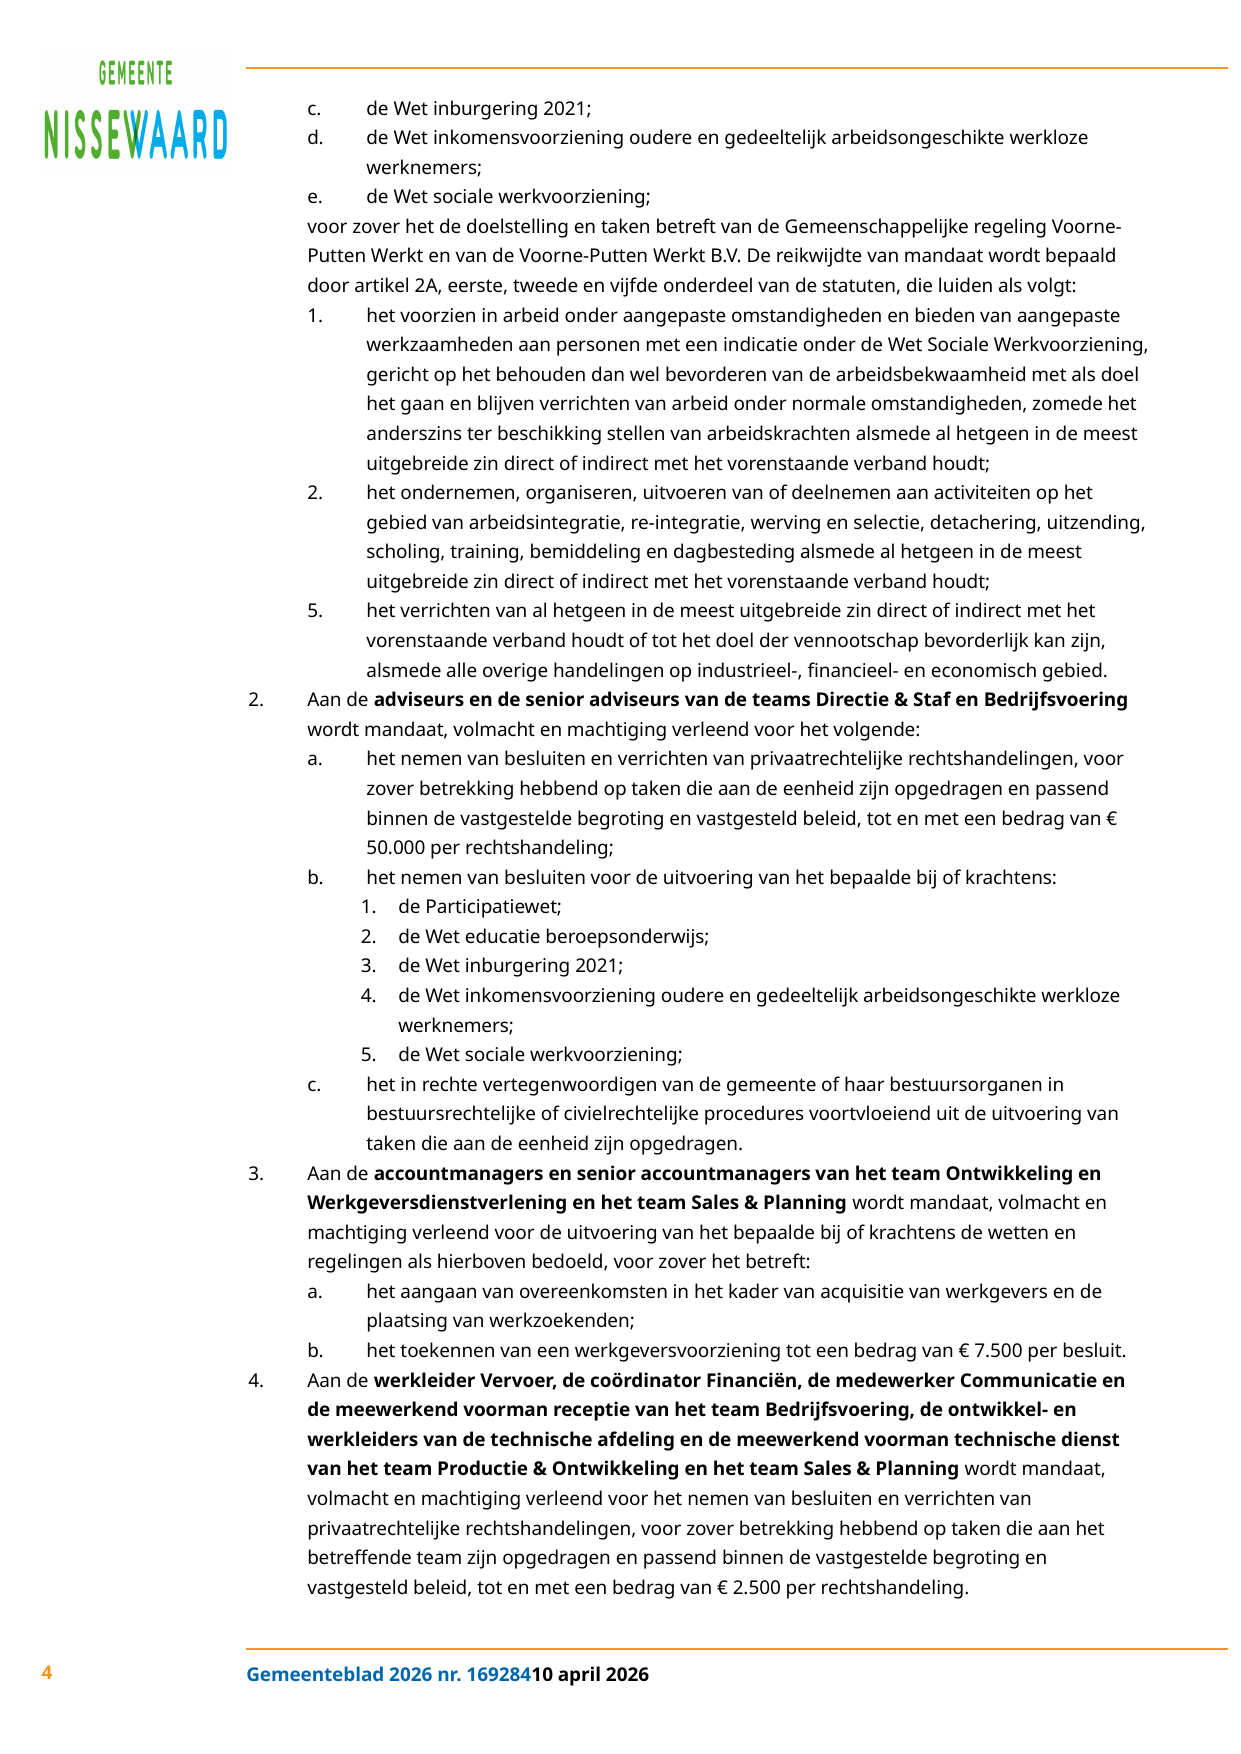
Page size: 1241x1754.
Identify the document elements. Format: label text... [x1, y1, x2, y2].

list de Wet sociale werkvoorziening; [361, 1041, 1152, 1067]
list de Wet inburgering 2021; [307, 95, 1152, 121]
list Aan de adviseurs en de senior adviseurs van de teams Directie & Staf en Bedrijfsvoering wordt mandaat, volmacht en machtiging verleend voor het volgende: [248, 686, 1152, 742]
picture [41, 47, 231, 172]
list het nemen van besluiten voor de uitvoering van het bepaalde bij of krachtens: [307, 864, 1152, 890]
list het ondernemen, organiseren, uitvoeren van of deelnemen aan activiteiten op het gebied van arbeidsintegratie, re-integratie, werving en selectie, detachering, uitzending, scholing, training, bemiddeling en dagbesteding alsmede al hetgeen in de meest uitgebreide zin direct of indirect met het vorenstaande verband houdt; [307, 479, 1152, 594]
list Aan de accountmanagers en senior accountmanagers van het team Ontwikkeling en Werkgeversdienstverlening en het team Sales & Planning wordt mandaat, volmacht en machtiging verleend voor de uitvoering van het bepaalde bij of krachtens de wetten en regelingen als hierboven bedoeld, voor zover het betreft: [248, 1160, 1152, 1274]
list het nemen van besluiten en verrichten van privaatrechtelijke rechtshandelingen, voor zover betrekking hebbend op taken die aan de eenheid zijn opgedragen en passend binnen de vastgestelde begroting en vastgesteld beleid, tot en met een bedrag van € 50.000 per rechtshandeling; [307, 746, 1152, 860]
list de Participatiewet; [361, 893, 1152, 919]
list het aangaan van overeenkomsten in het kader van acquisitie van werkgevers en de plaatsing van werkzoekenden; [307, 1278, 1152, 1333]
list voor zover het de doelstelling en taken betreft van de Gemeenschappelijke regeling Voorne-Putten Werkt en van de Voorne-Putten Werkt B.V. De reikwijdte van mandaat wordt bepaald door artikel 2A, eerste, tweede en vijfde onderdeel van de statuten, die luiden als volgt: [248, 213, 1152, 298]
list de Wet inburgering 2021; [361, 953, 1152, 978]
list de Wet educatie beroepsonderwijs; [361, 923, 1152, 949]
list het toekennen van een werkgeversvoorziening tot een bedrag van € 7.500 per besluit. [307, 1337, 1152, 1363]
list Aan de werkleider Vervoer, de coördinator Financiën, de medewerker Communicatie en de meewerkend voorman receptie van het team Bedrijfsvoering, de ontwikkel- en werkleiders van de technische afdeling en de meewerkend voorman technische dienst van het team Productie & Ontwikkeling en het team Sales & Planning wordt mandaat, volmacht en machtiging verleend voor het nemen van besluiten en verrichten van privaatrechtelijke rechtshandelingen, voor zover betrekking hebbend op taken die aan het betreffende team zijn opgedragen en passend binnen de vastgestelde begroting en vastgesteld beleid, tot en met een bedrag van € 2.500 per rechtshandeling. [248, 1367, 1152, 1600]
list het verrichten van al hetgeen in de meest uitgebreide zin direct of indirect met het vorenstaande verband houdt of tot het doel der vennootschap bevorderlijk kan zijn, alsmede alle overige handelingen op industrieel-, financieel- en economisch gebied. [307, 598, 1152, 683]
list het in rechte vertegenwoordigen van de gemeente of haar bestuursorganen in bestuursrechtelijke of civielrechtelijke procedures voortvloeiend uit de uitvoering van taken die aan de eenheid zijn opgedragen. [307, 1071, 1152, 1156]
list de Wet inkomensvoorziening oudere en gedeeltelijk arbeidsongeschikte werkloze werknemers; [307, 124, 1152, 180]
list de Wet sociale werkvoorziening; [307, 183, 1152, 209]
list het voorzien in arbeid onder aangepaste omstandigheden en bieden van aangepaste werkzaamheden aan personen met een indicatie onder de Wet Sociale Werkvoorziening, gericht op het behouden dan wel bevorderen van de arbeidsbekwaamheid met als doel het gaan en blijven verrichten van arbeid onder normale omstandigheden, zomede het anderszins ter beschikking stellen van arbeidskrachten alsmede al hetgeen in de meest uitgebreide zin direct of indirect met het vorenstaande verband houdt; [307, 302, 1152, 476]
list de Wet inkomensvoorziening oudere en gedeeltelijk arbeidsongeschikte werkloze werknemers; [361, 982, 1152, 1038]
